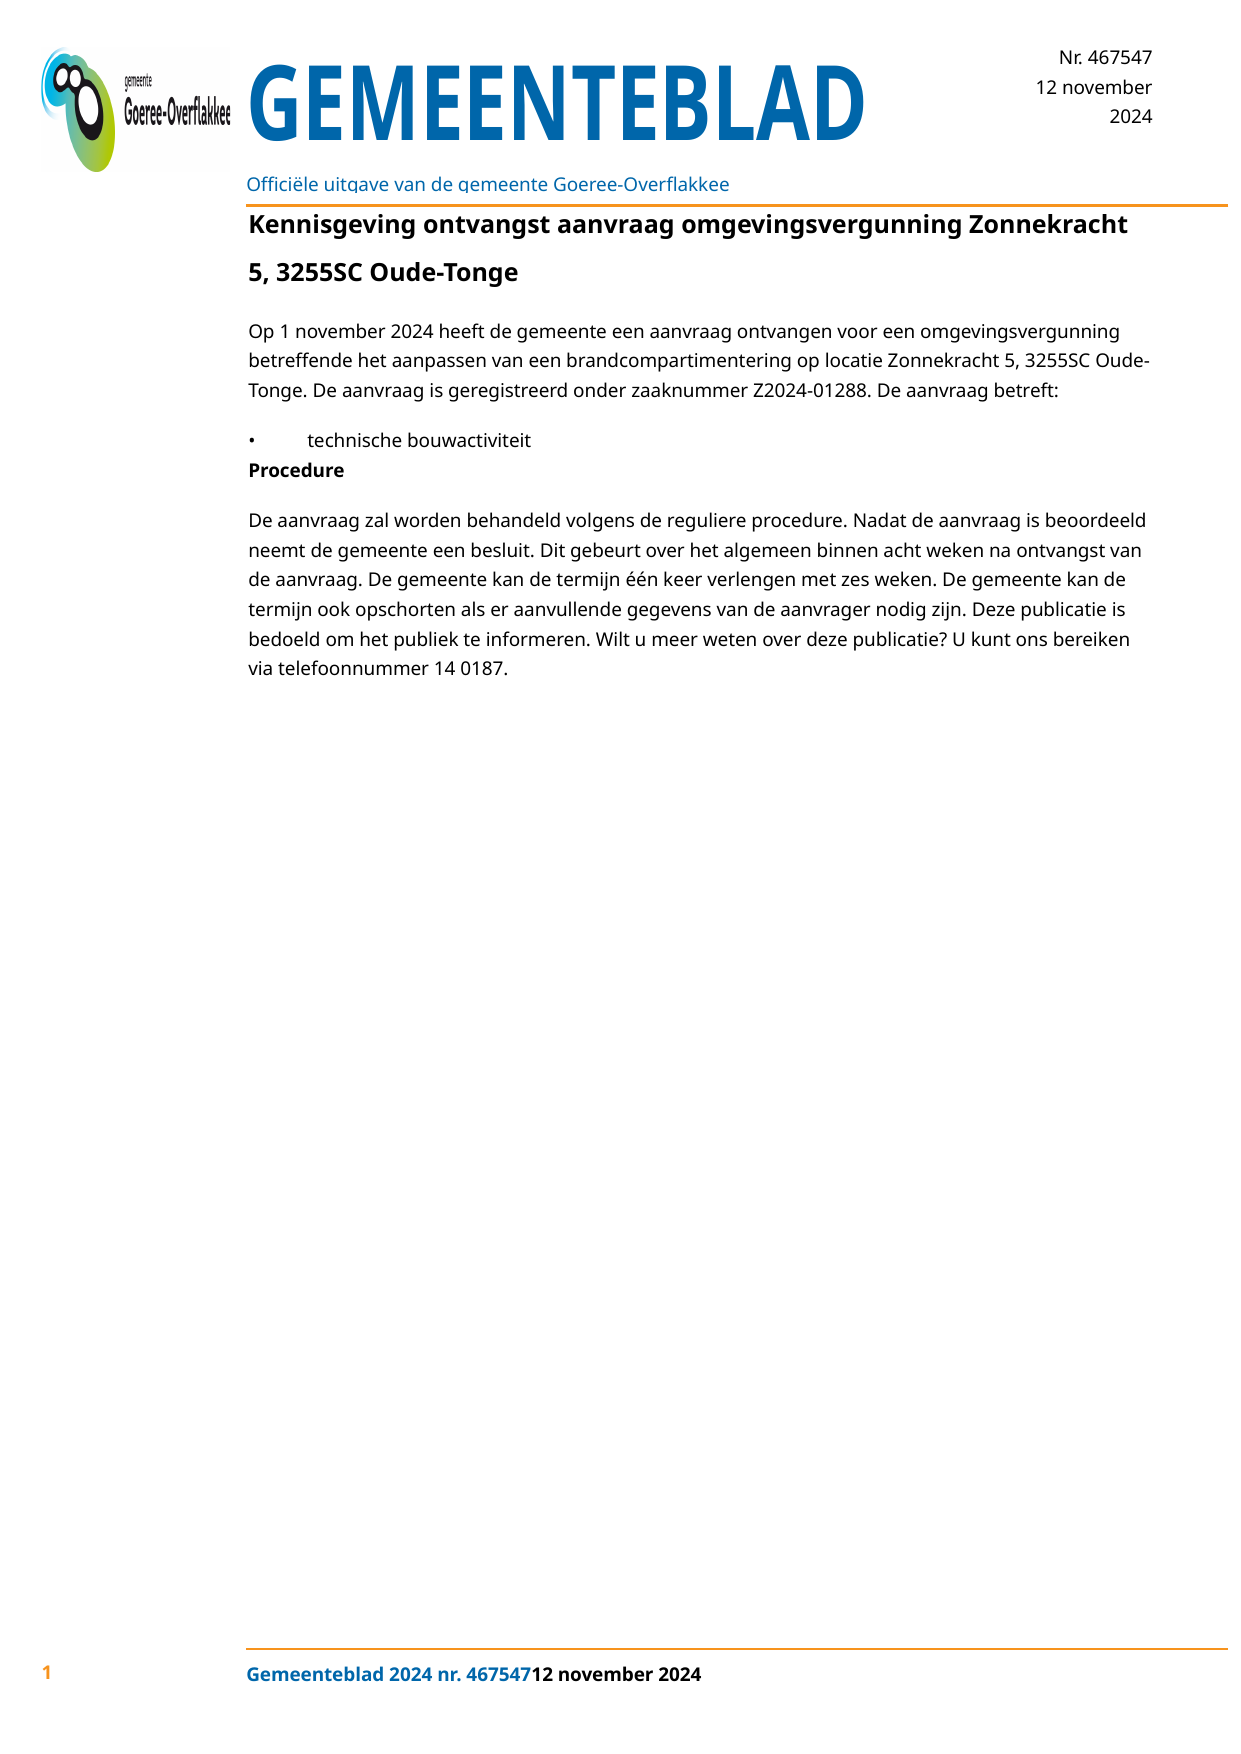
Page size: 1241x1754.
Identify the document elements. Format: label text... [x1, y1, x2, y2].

list technische bouwactiviteit [248, 427, 1152, 453]
text Op 1 november 2024 heeft de gemeente een aanvraag ontvangen voor een omgevingsvergunning betreffende het aanpassen van een brandcompartimentering op locatie Zonnekracht 5, 3255SC Oude-Tonge. De aanvraag is geregistreerd onder zaaknummer Z2024-01288. De aanvraag betreft: [248, 318, 1152, 403]
text Procedure [248, 457, 1152, 483]
text De aanvraag zal worden behandeld volgens de reguliere procedure. Nadat de aanvraag is beoordeeld neemt de gemeente een besluit. Dit gebeurt over het algemeen binnen acht weken na ontvangst van de aanvraag. De gemeente kan de termijn één keer verlengen met zes weken. De gemeente kan de termijn ook opschorten als er aanvullende gegevens van de aanvrager nodig zijn. Deze publicatie is bedoeld om het publiek te informeren. Wilt u meer weten over deze publicatie? U kunt ons bereiken via telefoonnummer 14 0187. [248, 507, 1152, 681]
text Kennisgeving ontvangst aanvraag omgevingsvergunning Zonnekracht 5, 3255SC Oude-Tonge [248, 207, 1152, 288]
picture [41, 47, 231, 172]
